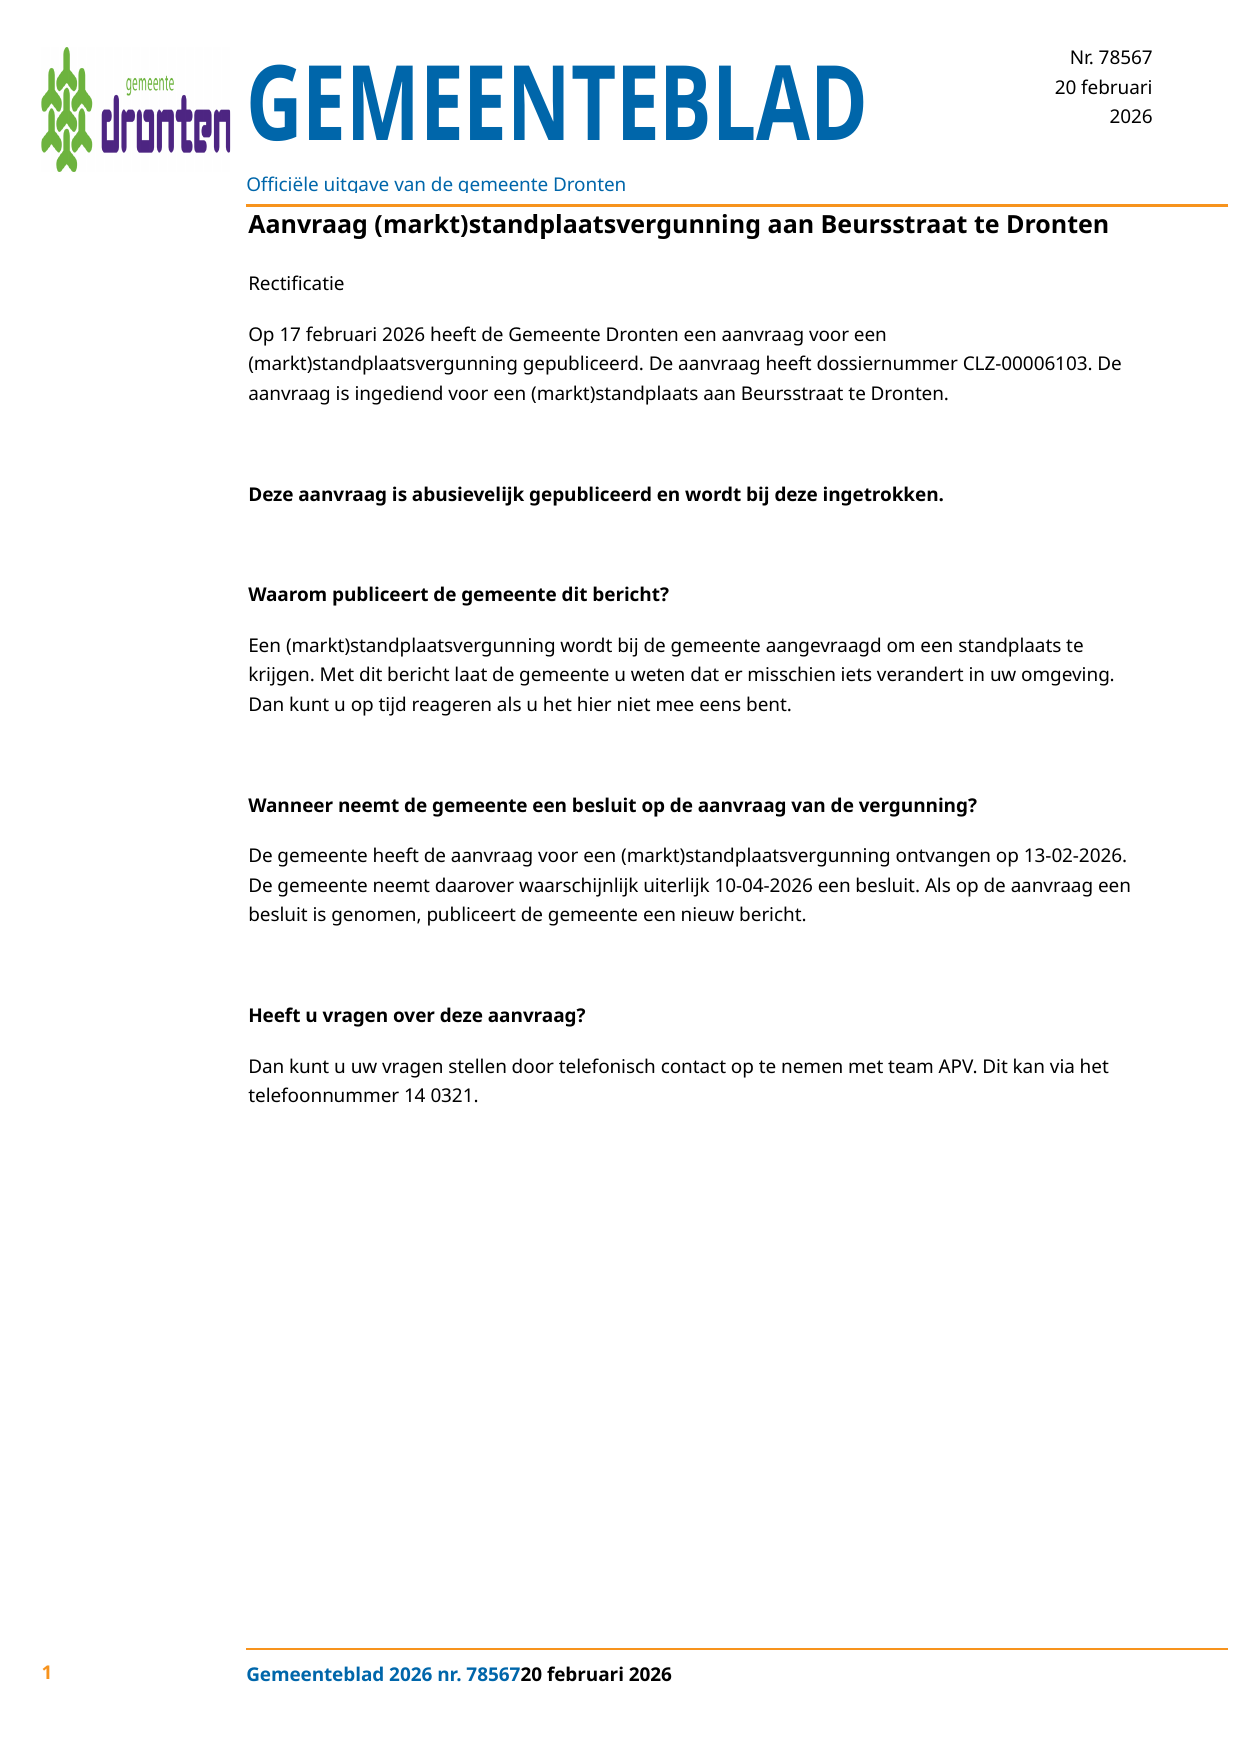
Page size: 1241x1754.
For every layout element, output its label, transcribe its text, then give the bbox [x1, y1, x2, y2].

text Heeft u vragen over deze aanvraag? [248, 1002, 1152, 1028]
text Aanvraag (markt)standplaatsvergunning aan Beursstraat te Dronten [248, 207, 1152, 241]
text Op 17 februari 2026 heeft de Gemeente Dronten een aanvraag voor een (markt)standplaatsvergunning gepubliceerd. De aanvraag heeft dossiernummer CLZ-00006103. De aanvraag is ingediend voor een (markt)standplaats aan Beursstraat te Dronten. [248, 321, 1152, 406]
text Waarom publiceert de gemeente dit bericht? [248, 582, 1152, 607]
text Dan kunt u uw vragen stellen door telefonisch contact op te nemen met team APV. Dit kan via het telefoonnummer 14 0321. [248, 1053, 1152, 1108]
picture [41, 47, 231, 172]
text Deze aanvraag is abusievelijk gepubliceerd en wordt bij deze ingetrokken. [248, 481, 1152, 506]
text Rectificatie [248, 270, 1152, 296]
text Een (markt)standplaatsvergunning wordt bij de gemeente aangevraagd om een standplaats te krijgen. Met dit bericht laat de gemeente u weten dat er misschien iets verandert in uw omgeving. Dan kunt u op tijd reageren als u het hier niet mee eens bent. [248, 632, 1152, 717]
text De gemeente heeft de aanvraag voor een (markt)standplaatsvergunning ontvangen op 13-02-2026. De gemeente neemt daarover waarschijnlijk uiterlijk 10-04-2026 een besluit. Als op de aanvraag een besluit is genomen, publiceert de gemeente een nieuw bericht. [248, 842, 1152, 927]
text Wanneer neemt de gemeente een besluit op de aanvraag van de vergunning? [248, 792, 1152, 818]
